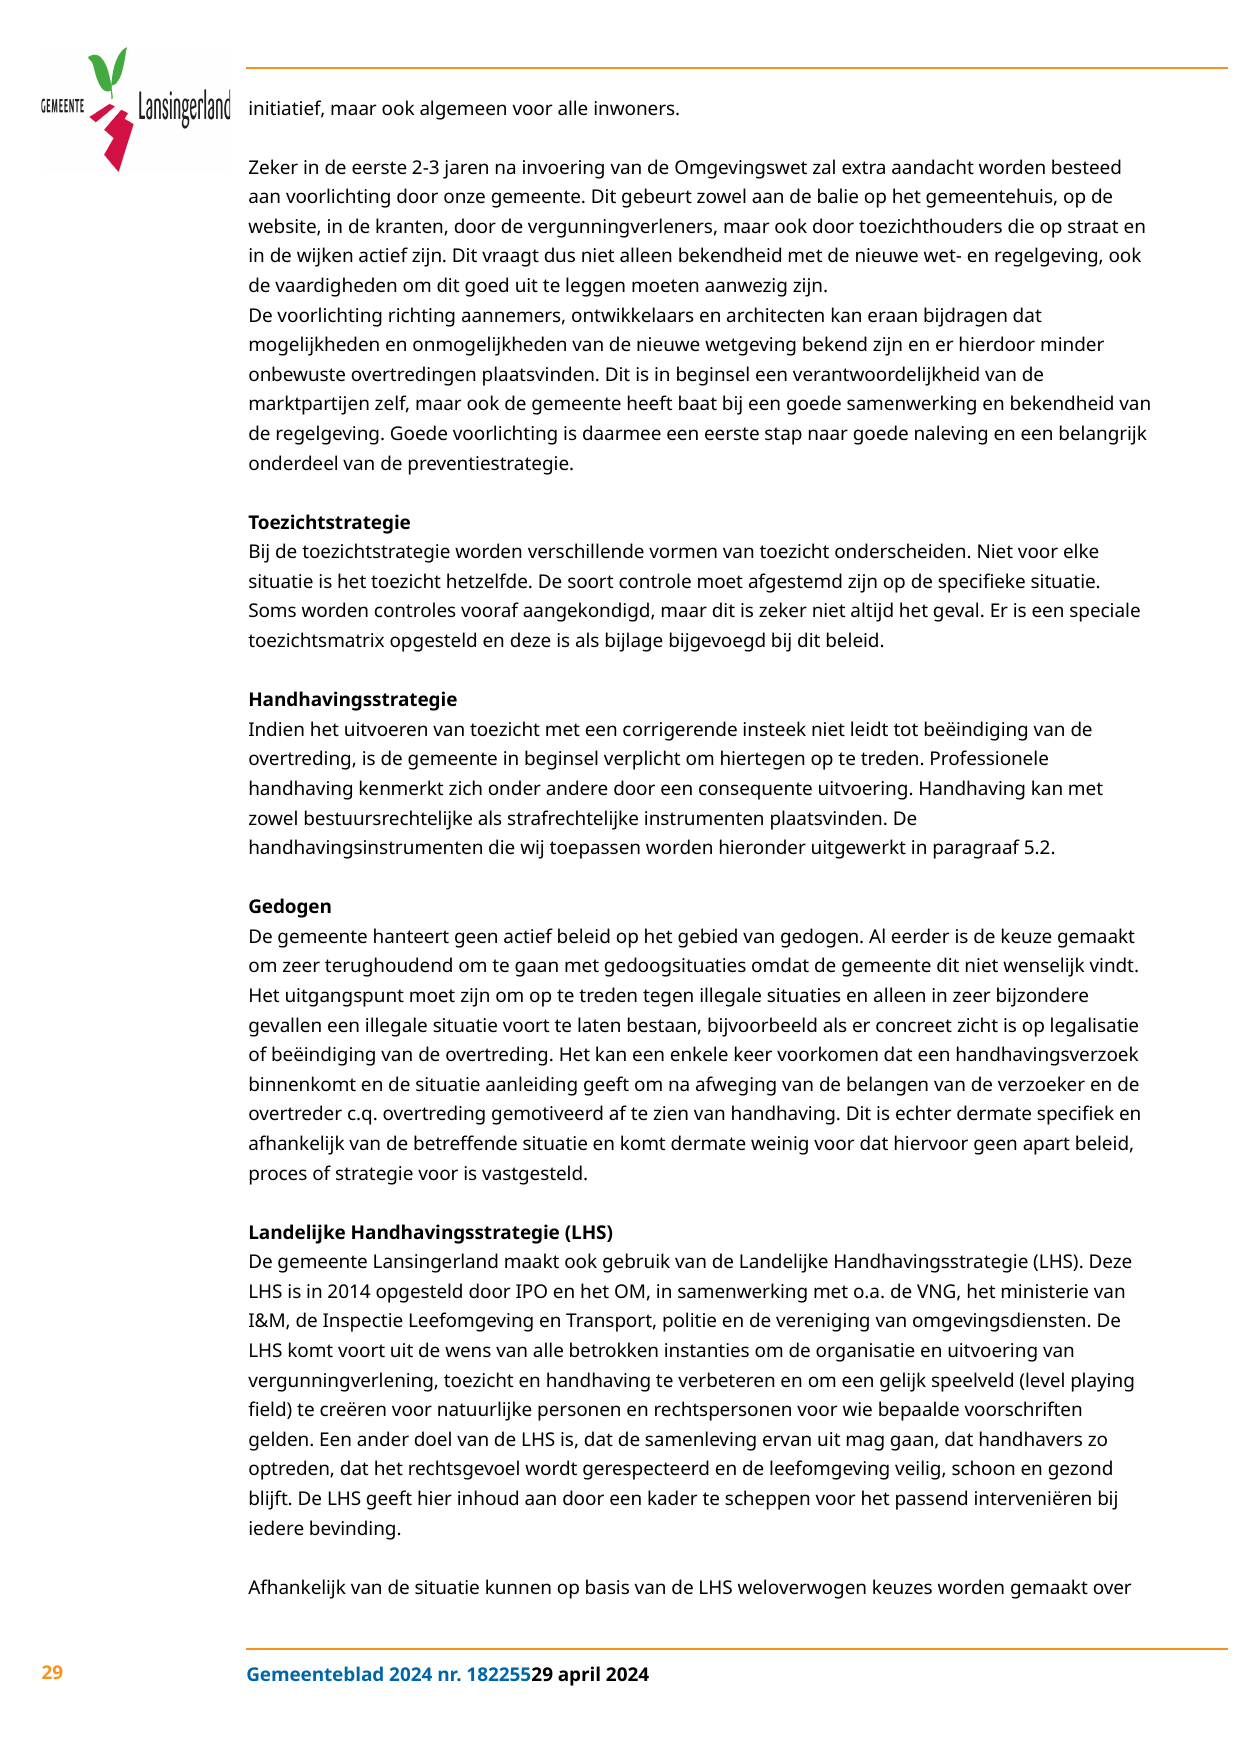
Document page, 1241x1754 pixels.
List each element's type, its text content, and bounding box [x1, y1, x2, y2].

picture [41, 47, 231, 172]
text Indien het uitvoeren van toezicht met een corrigerende insteek niet leidt tot beëindiging van de overtreding, is de gemeente in beginsel verplicht om hiertegen op te treden. Professionele handhaving kenmerkt zich onder andere door een consequente uitvoering. Handhaving kan met zowel bestuursrechtelijke als strafrechtelijke instrumenten plaatsvinden. De handhavingsinstrumenten die wij toepassen worden hieronder uitgewerkt in paragraaf 5.2. [248, 716, 1152, 860]
text Zeker in de eerste 2-3 jaren na invoering van de Omgevingswet zal extra aandacht worden besteed aan voorlichting door onze gemeente. Dit gebeurt zowel aan de balie op het gemeentehuis, op de website, in de kranten, door de vergunningverleners, maar ook door toezichthouders die op straat en in de wijken actief zijn. Dit vraagt dus niet alleen bekendheid met de nieuwe wet- en regelgeving, ook de vaardigheden om dit goed uit te leggen moeten aanwezig zijn. [248, 154, 1152, 298]
text Toezichtstrategie [248, 509, 1152, 535]
text Landelijke Handhavingsstrategie (LHS) [248, 1219, 1152, 1245]
text Handhavingsstrategie [248, 686, 1152, 712]
text Gedogen [248, 893, 1152, 919]
text De gemeente hanteert geen actief beleid op het gebied van gedogen. Al eerder is de keuze gemaakt om zeer terughoudend om te gaan met gedoogsituaties omdat de gemeente dit niet wenselijk vindt. Het uitgangspunt moet zijn om op te treden tegen illegale situaties en alleen in zeer bijzondere gevallen een illegale situatie voort te laten bestaan, bijvoorbeeld als er concreet zicht is op legalisatie of beëindiging van de overtreding. Het kan een enkele keer voorkomen dat een handhavingsverzoek binnenkomt en de situatie aanleiding geeft om na afweging van de belangen van de verzoeker en de overtreder c.q. overtreding gemotiveerd af te zien van handhaving. Dit is echter dermate specifiek en afhankelijk van de betreffende situatie en komt dermate weinig voor dat hiervoor geen apart beleid, proces of strategie voor is vastgesteld. [248, 923, 1152, 1186]
text Afhankelijk van de situatie kunnen op basis van de LHS weloverwogen keuzes worden gemaakt over [248, 1574, 1152, 1600]
text Bij de toezichtstrategie worden verschillende vormen van toezicht onderscheiden. Niet voor elke situatie is het toezicht hetzelfde. De soort controle moet afgestemd zijn op de specifieke situatie. Soms worden controles vooraf aangekondigd, maar dit is zeker niet altijd het geval. Er is een speciale toezichtsmatrix opgesteld en deze is als bijlage bijgevoegd bij dit beleid. [248, 538, 1152, 653]
text De voorlichting richting aannemers, ontwikkelaars en architecten kan eraan bijdragen dat mogelijkheden en onmogelijkheden van de nieuwe wetgeving bekend zijn en er hierdoor minder onbewuste overtredingen plaatsvinden. Dit is in beginsel een verantwoordelijkheid van de marktpartijen zelf, maar ook de gemeente heeft baat bij een goede samenwerking en bekendheid van de regelgeving. Goede voorlichting is daarmee een eerste stap naar goede naleving en een belangrijk onderdeel van de preventiestrategie. [248, 302, 1152, 476]
text De gemeente Lansingerland maakt ook gebruik van de Landelijke Handhavingsstrategie (LHS). Deze LHS is in 2014 opgesteld door IPO en het OM, in samenwerking met o.a. de VNG, het ministerie van I&M, de Inspectie Leefomgeving en Transport, politie en de vereniging van omgevingsdiensten. De LHS komt voort uit de wens van alle betrokken instanties om de organisatie en uitvoering van vergunningverlening, toezicht en handhaving te verbeteren en om een gelijk speelveld (level playing field) te creëren voor natuurlijke personen en rechtspersonen voor wie bepaalde voorschriften gelden. Een ander doel van de LHS is, dat de samenleving ervan uit mag gaan, dat handhavers zo optreden, dat het rechtsgevoel wordt gerespecteerd en de leefomgeving veilig, schoon en gezond blijft. De LHS geeft hier inhoud aan door een kader te scheppen voor het passend interveniëren bij iedere bevinding. [248, 1248, 1152, 1541]
text initiatief, maar ook algemeen voor alle inwoners. [248, 95, 1152, 121]
